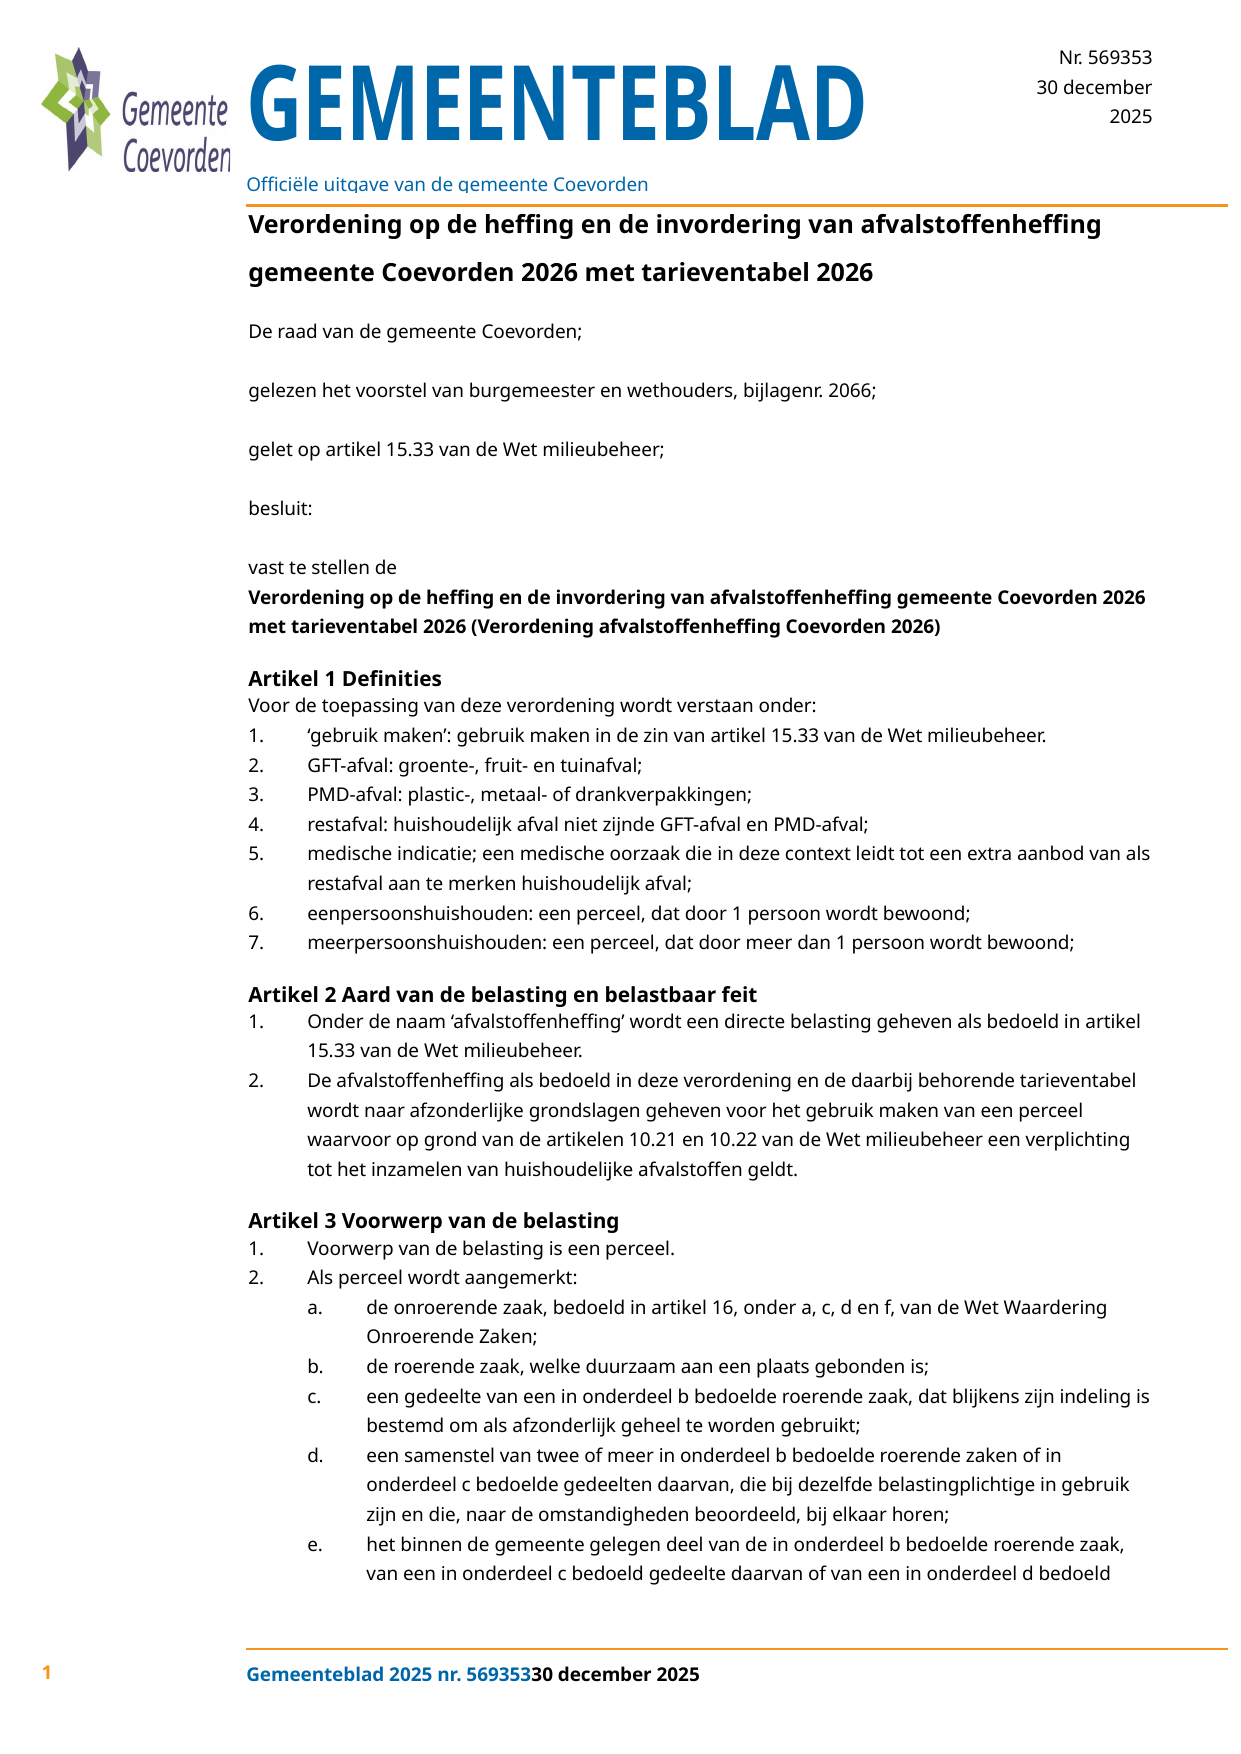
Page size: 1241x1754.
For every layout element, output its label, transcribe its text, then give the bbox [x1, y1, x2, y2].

list PMD-afval: plastic-, metaal- of drankverpakkingen; [248, 781, 1152, 807]
text Artikel 3 Voorwerp van de belasting [248, 1206, 1152, 1235]
list GFT-afval: groente-, fruit- en tuinafval; [248, 752, 1152, 777]
text besluit: [248, 495, 1152, 521]
text Voor de toepassing van deze verordening wordt verstaan onder: [248, 693, 1152, 718]
text vast te stellen de [248, 554, 1152, 580]
picture [41, 47, 231, 172]
list de roerende zaak, welke duurzaam aan een plaats gebonden is; [307, 1353, 1152, 1379]
list meerpersoonshuishouden: een perceel, dat door meer dan 1 persoon wordt bewoond; [248, 929, 1152, 955]
list het binnen de gemeente gelegen deel van de in onderdeel b bedoelde roerende zaak, van een in onderdeel c bedoeld gedeelte daarvan of van een in onderdeel d bedoeld [307, 1531, 1152, 1586]
list de onroerende zaak, bedoeld in artikel 16, onder a, c, d en f, van de Wet Waardering Onroerende Zaken; [307, 1294, 1152, 1349]
text Artikel 1 Definities [248, 664, 1152, 693]
list medische indicatie; een medische oorzaak die in deze context leidt tot een extra aanbod van als restafval aan te merken huishoudelijk afval; [248, 841, 1152, 896]
list De afvalstoffenheffing als bedoeld in deze verordening en de daarbij behorende tarieventabel wordt naar afzonderlijke grondslagen geheven voor het gebruik maken van een perceel waarvoor op grond van de artikelen 10.21 en 10.22 van de Wet milieubeheer een verplichting tot het inzamelen van huishoudelijke afvalstoffen geldt. [248, 1067, 1152, 1182]
list eenpersoonshuishouden: een perceel, dat door 1 persoon wordt bewoond; [248, 900, 1152, 925]
text gelezen het voorstel van burgemeester en wethouders, bijlagenr. 2066; [248, 377, 1152, 403]
list Als perceel wordt aangemerkt: [248, 1264, 1152, 1290]
list een gedeelte van een in onderdeel b bedoelde roerende zaak, dat blijkens zijn indeling is bestemd om als afzonderlijk geheel te worden gebruikt; [307, 1383, 1152, 1438]
text Verordening op de heffing en de invordering van afvalstoffenheffing gemeente Coevorden 2026 met tarieventabel 2026 (Verordening afvalstoffenheffing Coevorden 2026) [248, 584, 1152, 639]
text Artikel 2 Aard van de belasting en belastbaar feit [248, 980, 1152, 1008]
list restafval: huishoudelijk afval niet zijnde GFT-afval en PMD-afval; [248, 811, 1152, 837]
list Onder de naam ‘afvalstoffenheffing’ wordt een directe belasting geheven als bedoeld in artikel 15.33 van de Wet milieubeheer. [248, 1008, 1152, 1063]
list ‘gebruik maken’: gebruik maken in de zin van artikel 15.33 van de Wet milieubeheer. [248, 722, 1152, 748]
text Verordening op de heffing en de invordering van afvalstoffenheffing gemeente Coevorden 2026 met tarieventabel 2026 [248, 207, 1152, 288]
list Voorwerp van de belasting is een perceel. [248, 1235, 1152, 1261]
text gelet op artikel 15.33 van de Wet milieubeheer; [248, 436, 1152, 462]
text De raad van de gemeente Coevorden; [248, 318, 1152, 344]
list een samenstel van twee of meer in onderdeel b bedoelde roerende zaken of in onderdeel c bedoelde gedeelten daarvan, die bij dezelfde belastingplichtige in gebruik zijn en die, naar de omstandigheden beoordeeld, bij elkaar horen; [307, 1442, 1152, 1527]
